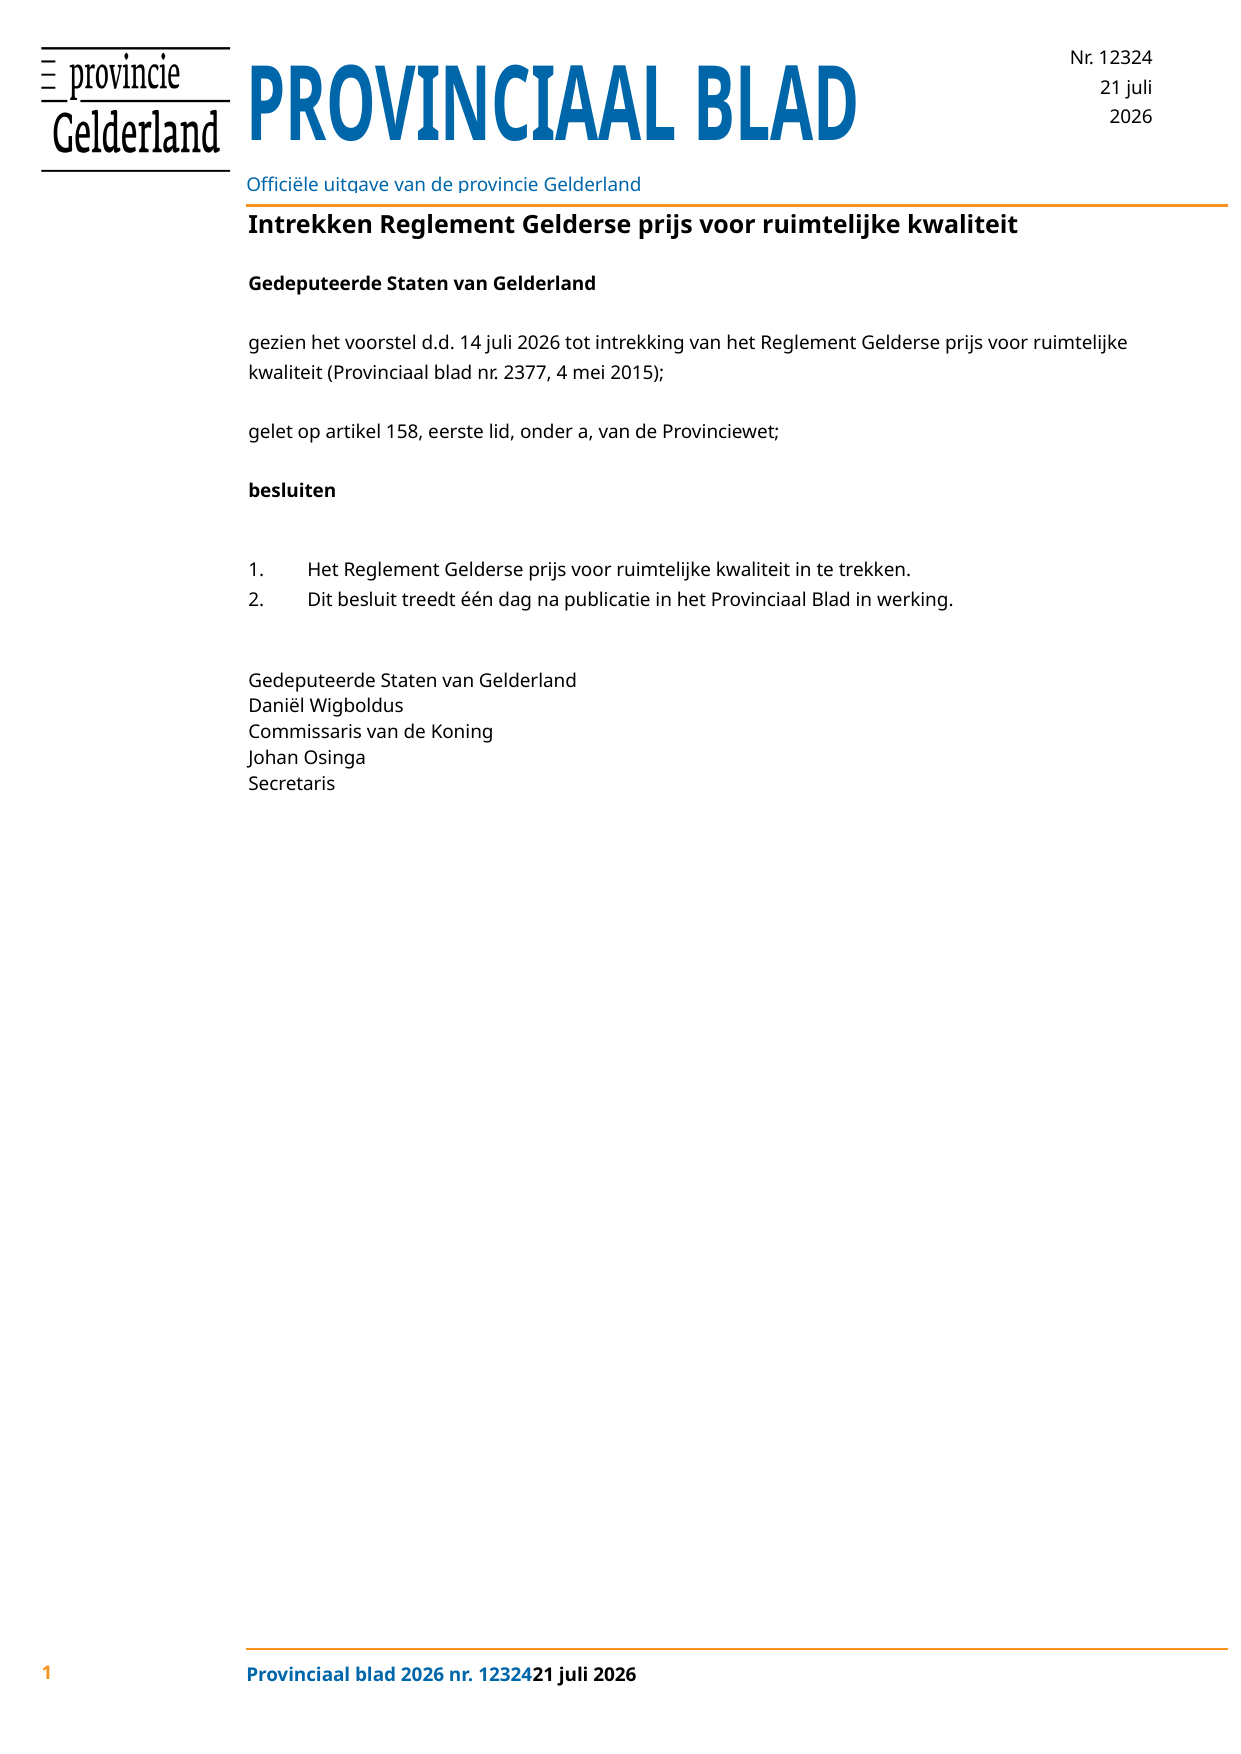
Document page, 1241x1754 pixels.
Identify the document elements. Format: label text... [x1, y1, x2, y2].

text Secretaris [248, 770, 1152, 796]
list Het Reglement Gelderse prijs voor ruimtelijke kwaliteit in te trekken. [248, 556, 1152, 582]
text gezien het voorstel d.d. 14 juli 2026 tot intrekking van het Reglement Gelderse prijs voor ruimtelijke kwaliteit (Provinciaal blad nr. 2377, 4 mei 2015); [248, 329, 1152, 385]
list Dit besluit treedt één dag na publicatie in het Provinciaal Blad in werking. [248, 586, 1152, 612]
text Gedeputeerde Staten van Gelderland [248, 270, 1152, 296]
text Gedeputeerde Staten van Gelderland [248, 667, 1152, 693]
text besluiten [248, 477, 1152, 503]
picture [41, 47, 231, 172]
text gelet op artikel 158, eerste lid, onder a, van de Provinciewet; [248, 418, 1152, 444]
text Daniël Wigboldus [248, 693, 1152, 718]
text Intrekken Reglement Gelderse prijs voor ruimtelijke kwaliteit [248, 207, 1152, 241]
text Johan Osinga [248, 744, 1152, 770]
text Commissaris van de Koning [248, 718, 1152, 744]
